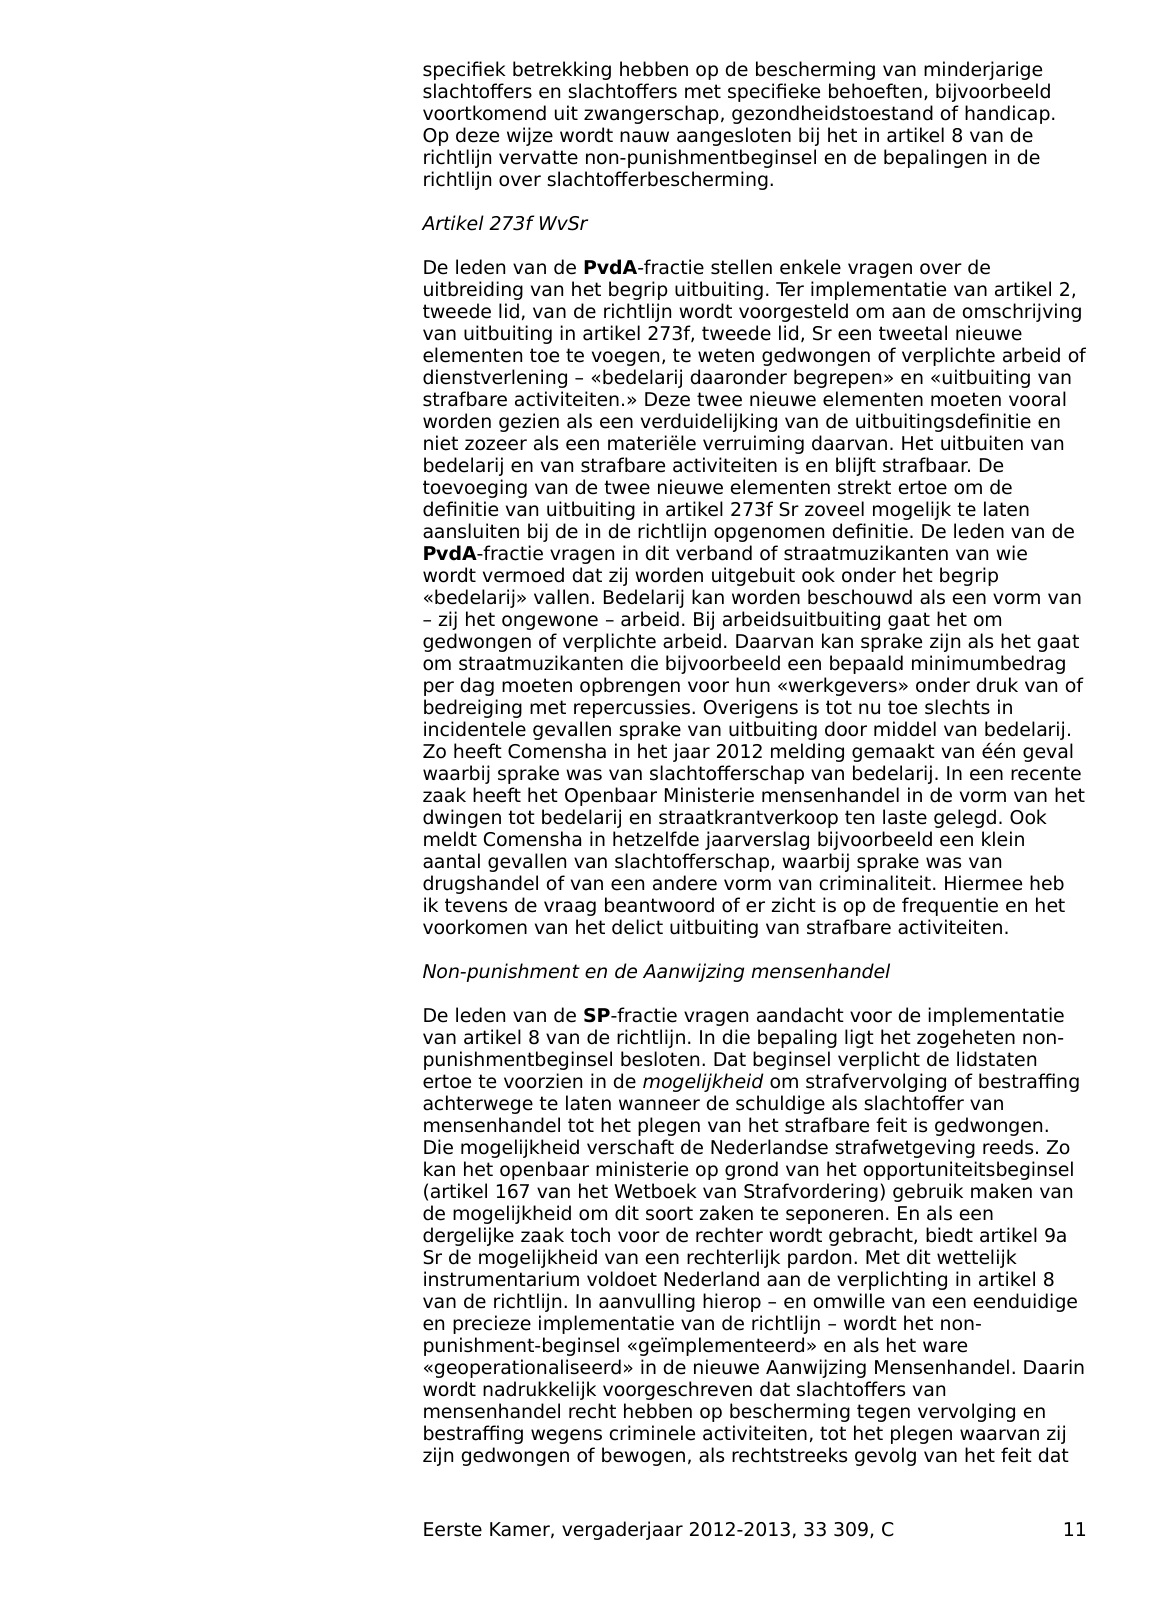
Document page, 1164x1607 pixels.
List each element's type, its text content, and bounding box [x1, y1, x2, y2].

text specifiek betrekking hebben op de bescherming van minderjarige slachtoffers en slachtoffers met specifieke behoeften, bijvoorbeeld voortkomend uit zwangerschap, gezondheidstoestand of handicap. Op deze wijze wordt nauw aangesloten bij het in artikel 8 van de richtlijn vervatte non-punishmentbeginsel en de bepalingen in de richtlijn over slachtofferbescherming. [422, 59, 1087, 191]
text De leden van de SP-fractie vragen aandacht voor de implementatie van artikel 8 van de richtlijn. In die bepaling ligt het zogeheten non-punishmentbeginsel besloten. Dat beginsel verplicht de lidstaten ertoe te voorzien in de mogelijkheid om strafvervolging of bestraffing achterwege te laten wanneer de schuldige als slachtoffer van mensenhandel tot het plegen van het strafbare feit is gedwongen. Die mogelijkheid verschaft de Nederlandse strafwetgeving reeds. Zo kan het openbaar ministerie op grond van het opportuniteitsbeginsel (artikel 167 van het Wetboek van Strafvordering) gebruik maken van de mogelijkheid om dit soort zaken te seponeren. En als een dergelijke zaak toch voor de rechter wordt gebracht, biedt artikel 9a Sr de mogelijkheid van een rechterlijk pardon. Met dit wettelijk instrumentarium voldoet Nederland aan de verplichting in artikel 8 van de richtlijn. In aanvulling hierop – en omwille van een eenduidige en precieze implementatie van de richtlijn – wordt het non-punishment-beginsel «geïmplementeerd» en als het ware «geoperationaliseerd» in de nieuwe Aanwijzing Mensenhandel. Daarin wordt nadrukkelijk voorgeschreven dat slachtoffers van mensenhandel recht hebben op bescherming tegen vervolging en bestraffing wegens criminele activiteiten, tot het plegen waarvan zij zijn gedwongen of bewogen, als rechtstreeks gevolg van het feit dat [422, 1005, 1087, 1467]
text De leden van de PvdA-fractie stellen enkele vragen over de uitbreiding van het begrip uitbuiting. Ter implementatie van artikel 2, tweede lid, van de richtlijn wordt voorgesteld om aan de omschrijving van uitbuiting in artikel 273f, tweede lid, Sr een tweetal nieuwe elementen toe te voegen, te weten gedwongen of verplichte arbeid of dienstverlening – «bedelarij daaronder begrepen» en «uitbuiting van strafbare activiteiten.» Deze twee nieuwe elementen moeten vooral worden gezien als een verduidelijking van de uitbuitingsdefinitie en niet zozeer als een materiële verruiming daarvan. Het uitbuiten van bedelarij en van strafbare activiteiten is en blijft strafbaar. De toevoeging van de twee nieuwe elementen strekt ertoe om de definitie van uitbuiting in artikel 273f Sr zoveel mogelijk te laten aansluiten bij de in de richtlijn opgenomen definitie. De leden van de PvdA-fractie vragen in dit verband of straatmuzikanten van wie wordt vermoed dat zij worden uitgebuit ook onder het begrip «bedelarij» vallen. Bedelarij kan worden beschouwd als een vorm van – zij het ongewone – arbeid. Bij arbeidsuitbuiting gaat het om gedwongen of verplichte arbeid. Daarvan kan sprake zijn als het gaat om straatmuzikanten die bijvoorbeeld een bepaald minimumbedrag per dag moeten opbrengen voor hun «werkgevers» onder druk van of bedreiging met repercussies. Overigens is tot nu toe slechts in incidentele gevallen sprake van uitbuiting door middel van bedelarij. Zo heeft Comensha in het jaar 2012 melding gemaakt van één geval waarbij sprake was van slachtofferschap van bedelarij. In een recente zaak heeft het Openbaar Ministerie mensenhandel in de vorm van het dwingen tot bedelarij en straatkrantverkoop ten laste gelegd. Ook meldt Comensha in hetzelfde jaarverslag bijvoorbeeld een klein aantal gevallen van slachtofferschap, waarbij sprake was van drugshandel of van een andere vorm van criminaliteit. Hiermee heb ik tevens de vraag beantwoord of er zicht is op de frequentie en het voorkomen van het delict uitbuiting van strafbare activiteiten. [422, 257, 1087, 939]
subtitle Non-punishment en de Aanwijzing mensenhandel [422, 961, 1087, 983]
subtitle Artikel 273f WvSr [422, 213, 1087, 235]
